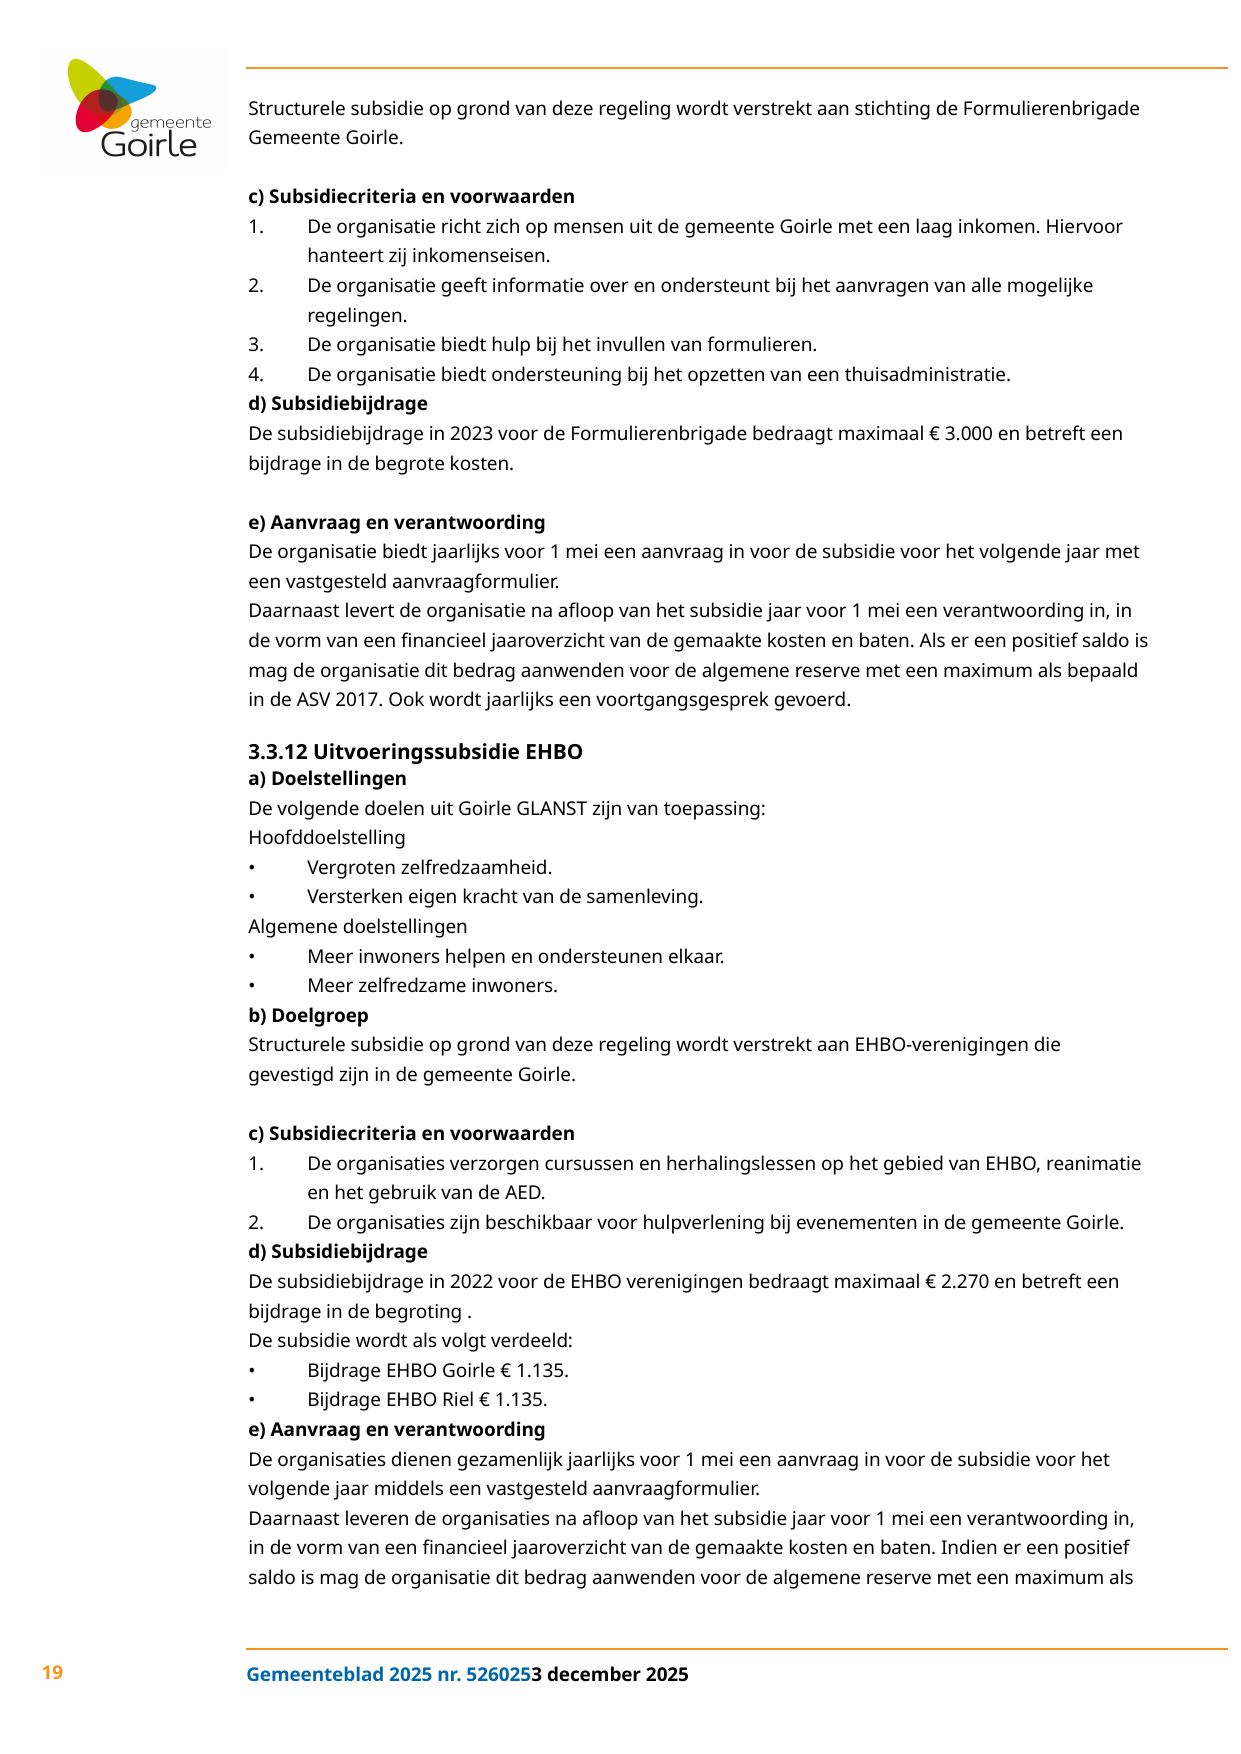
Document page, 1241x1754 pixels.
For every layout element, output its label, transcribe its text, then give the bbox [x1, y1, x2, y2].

list De organisaties zijn beschikbaar voor hulpverlening bij evenementen in de gemeente Goirle. [248, 1209, 1152, 1235]
list Versterken eigen kracht van de samenleving. [248, 884, 1152, 909]
list Bijdrage EHBO Goirle € 1.135. [248, 1357, 1152, 1383]
text Daarnaast leveren de organisaties na afloop van het subsidie jaar voor 1 mei een verantwoording in, in de vorm van een financieel jaaroverzicht van de gemaakte kosten en baten. Indien er een positief saldo is mag de organisatie dit bedrag aanwenden voor de algemene reserve met een maximum als [248, 1505, 1152, 1590]
text De subsidiebijdrage in 2023 voor de Formulierenbrigade bedraagt maximaal € 3.000 en betreft een bijdrage in de begrote kosten. [248, 420, 1152, 476]
text De organisatie biedt jaarlijks voor 1 mei een aanvraag in voor de subsidie voor het volgende jaar met een vastgesteld aanvraagformulier. [248, 538, 1152, 594]
list De organisaties verzorgen cursussen en herhalingslessen op het gebied van EHBO, reanimatie en het gebruik van de AED. [248, 1150, 1152, 1205]
text De organisaties dienen gezamenlijk jaarlijks voor 1 mei een aanvraag in voor de subsidie voor het volgende jaar middels een vastgesteld aanvraagformulier. [248, 1446, 1152, 1501]
text b) Doelgroep [248, 1002, 1152, 1028]
list Bijdrage EHBO Riel € 1.135. [248, 1387, 1152, 1412]
list Meer zelfredzame inwoners. [248, 972, 1152, 998]
picture [41, 47, 231, 172]
list Vergroten zelfredzaamheid. [248, 854, 1152, 880]
text Algemene doelstellingen [248, 913, 1152, 939]
text Structurele subsidie op grond van deze regeling wordt verstrekt aan stichting de Formulierenbrigade Gemeente Goirle. [248, 95, 1152, 150]
text De subsidie wordt als volgt verdeeld: [248, 1327, 1152, 1353]
list De organisatie geeft informatie over en ondersteunt bij het aanvragen van alle mogelijke regelingen. [248, 272, 1152, 328]
list Meer inwoners helpen en ondersteunen elkaar. [248, 943, 1152, 968]
text Daarnaast levert de organisatie na afloop van het subsidie jaar voor 1 mei een verantwoording in, in de vorm van een financieel jaaroverzicht van de gemaakte kosten en baten. Als er een positief saldo is mag de organisatie dit bedrag aanwenden voor de algemene reserve met een maximum als bepaald in de ASV 2017. Ook wordt jaarlijks een voortgangsgesprek gevoerd. [248, 598, 1152, 712]
list De organisatie richt zich op mensen uit de gemeente Goirle met een laag inkomen. Hiervoor hanteert zij inkomenseisen. [248, 213, 1152, 268]
text De volgende doelen uit Goirle GLANST zijn van toepassing: [248, 795, 1152, 821]
text 3.3.12 Uitvoeringssubsidie EHBO [248, 737, 1152, 765]
text Structurele subsidie op grond van deze regeling wordt verstrekt aan EHBO-verenigingen die gevestigd zijn in de gemeente Goirle. [248, 1032, 1152, 1087]
list De organisatie biedt hulp bij het invullen van formulieren. [248, 331, 1152, 357]
text d) Subsidiebijdrage [248, 1239, 1152, 1264]
text Hoofddoelstelling [248, 824, 1152, 850]
text e) Aanvraag en verantwoording [248, 1416, 1152, 1442]
text c) Subsidiecriteria en voorwaarden [248, 183, 1152, 209]
text e) Aanvraag en verantwoording [248, 509, 1152, 535]
text De subsidiebijdrage in 2022 voor de EHBO verenigingen bedraagt maximaal € 2.270 en betreft een bijdrage in de begroting . [248, 1268, 1152, 1323]
text d) Subsidiebijdrage [248, 391, 1152, 416]
text a) Doelstellingen [248, 765, 1152, 791]
list De organisatie biedt ondersteuning bij het opzetten van een thuisadministratie. [248, 361, 1152, 387]
text c) Subsidiecriteria en voorwaarden [248, 1120, 1152, 1146]
